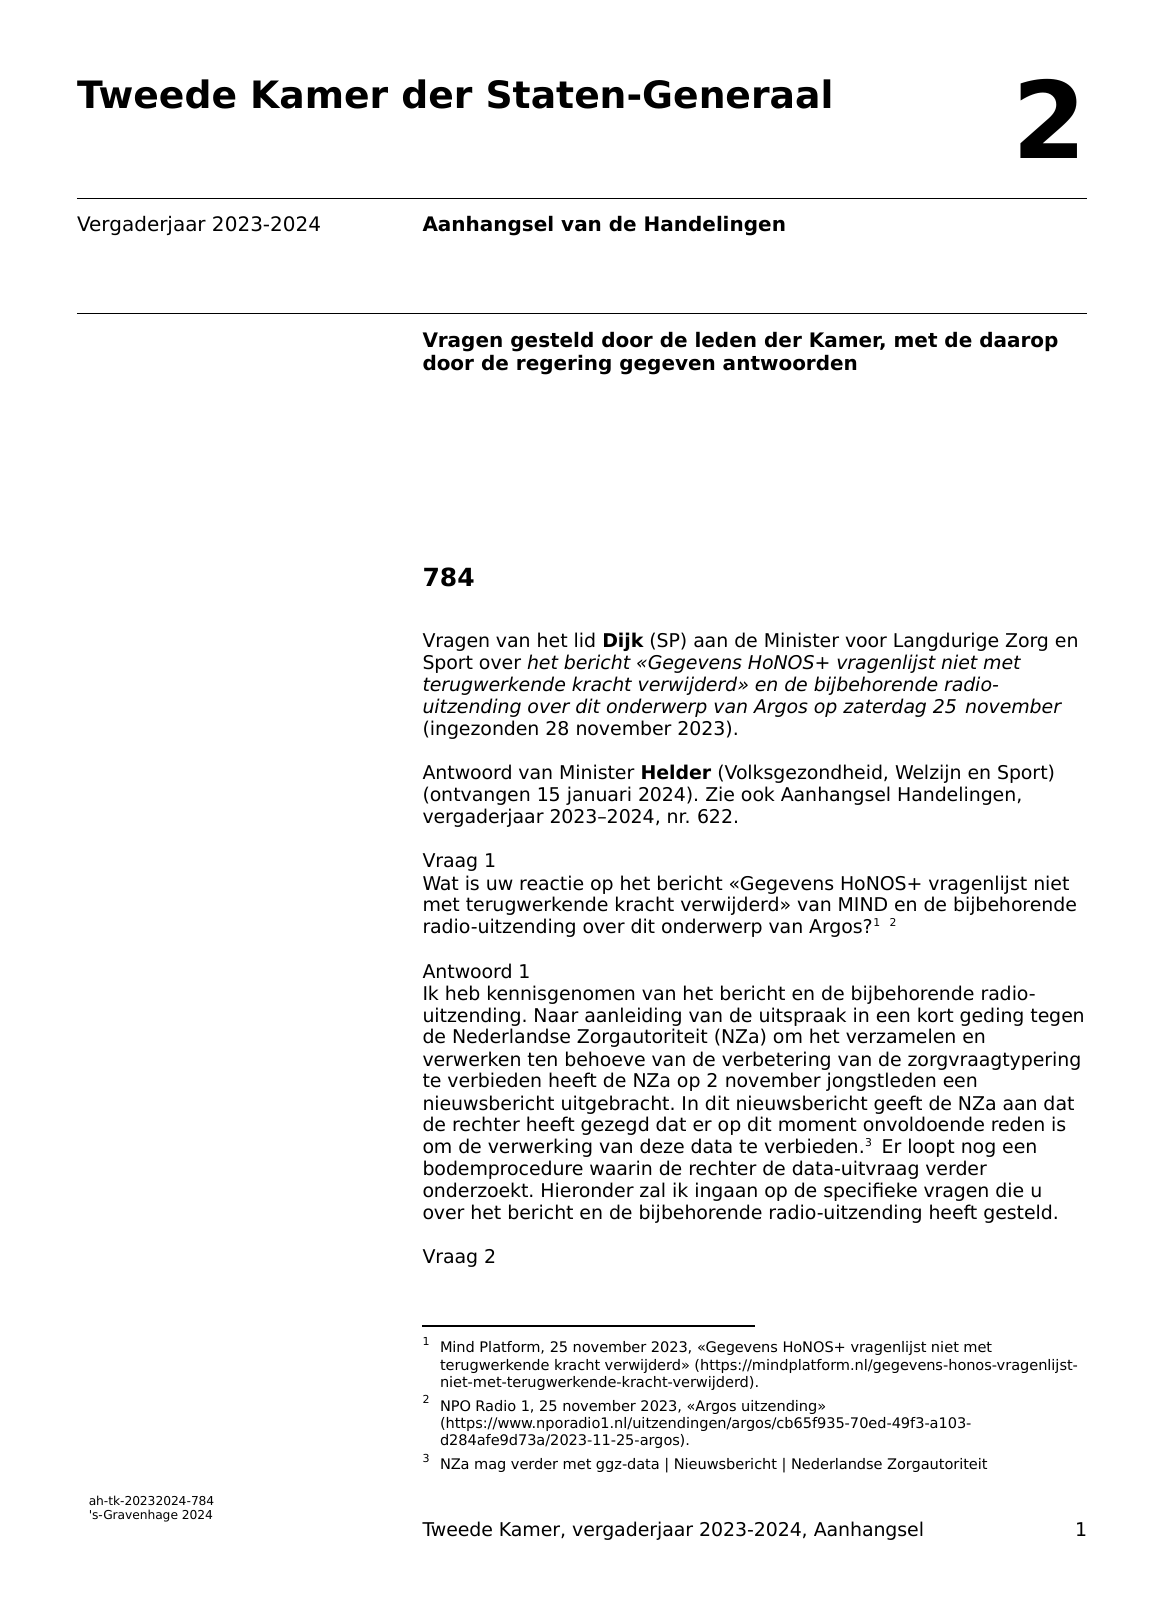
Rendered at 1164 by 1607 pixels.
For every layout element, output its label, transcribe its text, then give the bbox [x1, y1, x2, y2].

text NPO Radio 1, 25 november 2023, «Argos uitzending» (https://www.nporadio1.nl/uitzendingen/argos/cb65f935-70ed-49f3-a103-d284afe9d73a/2023-11-25-argos). [422, 1393, 1087, 1449]
text Vraag 2 [422, 1246, 1087, 1268]
text Wat is uw reactie op het bericht «Gegevens HoNOS+ vragenlijst niet met terugwerkende kracht verwijderd» van MIND en de bijbehorende radio-uitzending over dit onderwerp van Argos? [422, 872, 1087, 938]
table_cell Vragen gesteld door de leden der Kamer, met de daarop door de regering gegeven antwoorden [422, 314, 1087, 375]
text Vragen van het lid Dijk (SP) aan de Minister voor Langdurige Zorg en Sport over het bericht «Gegevens HoNOS+ vragenlijst niet met terugwerkende kracht verwijderd» en de bijbehorende radio-uitzending over dit onderwerp van Argos op zaterdag 25 november (ingezonden 28 november 2023). [422, 630, 1087, 740]
table_header 2 [886, 59, 1087, 198]
text Ik heb kennisgenomen van het bericht en de bijbehorende radio-uitzending. Naar aanleiding van de uitspraak in een kort geding tegen de Nederlandse Zorgautoriteit (NZa) om het verzamelen en verwerken ten behoeve van de verbetering van de zorgvraagtypering te verbieden heeft de NZa op 2 november jongstleden een nieuwsbericht uitgebracht. In dit nieuwsbericht geeft de NZa aan dat de rechter heeft gezegd dat er op dit moment onvoldoende reden is om de verwerking van deze data te verbieden. Er loopt nog een bodemprocedure waarin de rechter de data-uitvraag verder onderzoekt. Hieronder zal ik ingaan op de specifieke vragen die u over het bericht en de bijbehorende radio-uitzending heeft gesteld. [422, 982, 1087, 1224]
text 784 [422, 563, 1087, 592]
text Antwoord van Minister Helder (Volksgezondheid, Welzijn en Sport) (ontvangen 15 januari 2024). Zie ook Aanhangsel Handelingen, vergaderjaar 2023–2024, nr. 622. [422, 762, 1087, 828]
text 's-Gravenhage 2024 [88, 1508, 323, 1522]
text NZa mag verder met ggz-data | Nieuwsbericht | Nederlandse Zorgautoriteit [422, 1452, 1087, 1474]
text Vraag 1 [422, 850, 1087, 872]
table_cell Vergaderjaar 2023-2024 [77, 199, 422, 313]
text Antwoord 1 [422, 961, 1087, 982]
table_cell [77, 314, 422, 375]
text Mind Platform, 25 november 2023, «Gegevens HoNOS+ vragenlijst niet met terugwerkende kracht verwijderd» (https://mindplatform.nl/gegevens-honos-vragenlijst-niet-met-terugwerkende-kracht-verwijderd). [422, 1335, 1087, 1391]
table_cell Aanhangsel van de Handelingen [422, 199, 1087, 313]
table_header Tweede Kamer der Staten-Generaal [77, 59, 886, 198]
text ah-tk-20232024-784 [88, 1494, 323, 1508]
